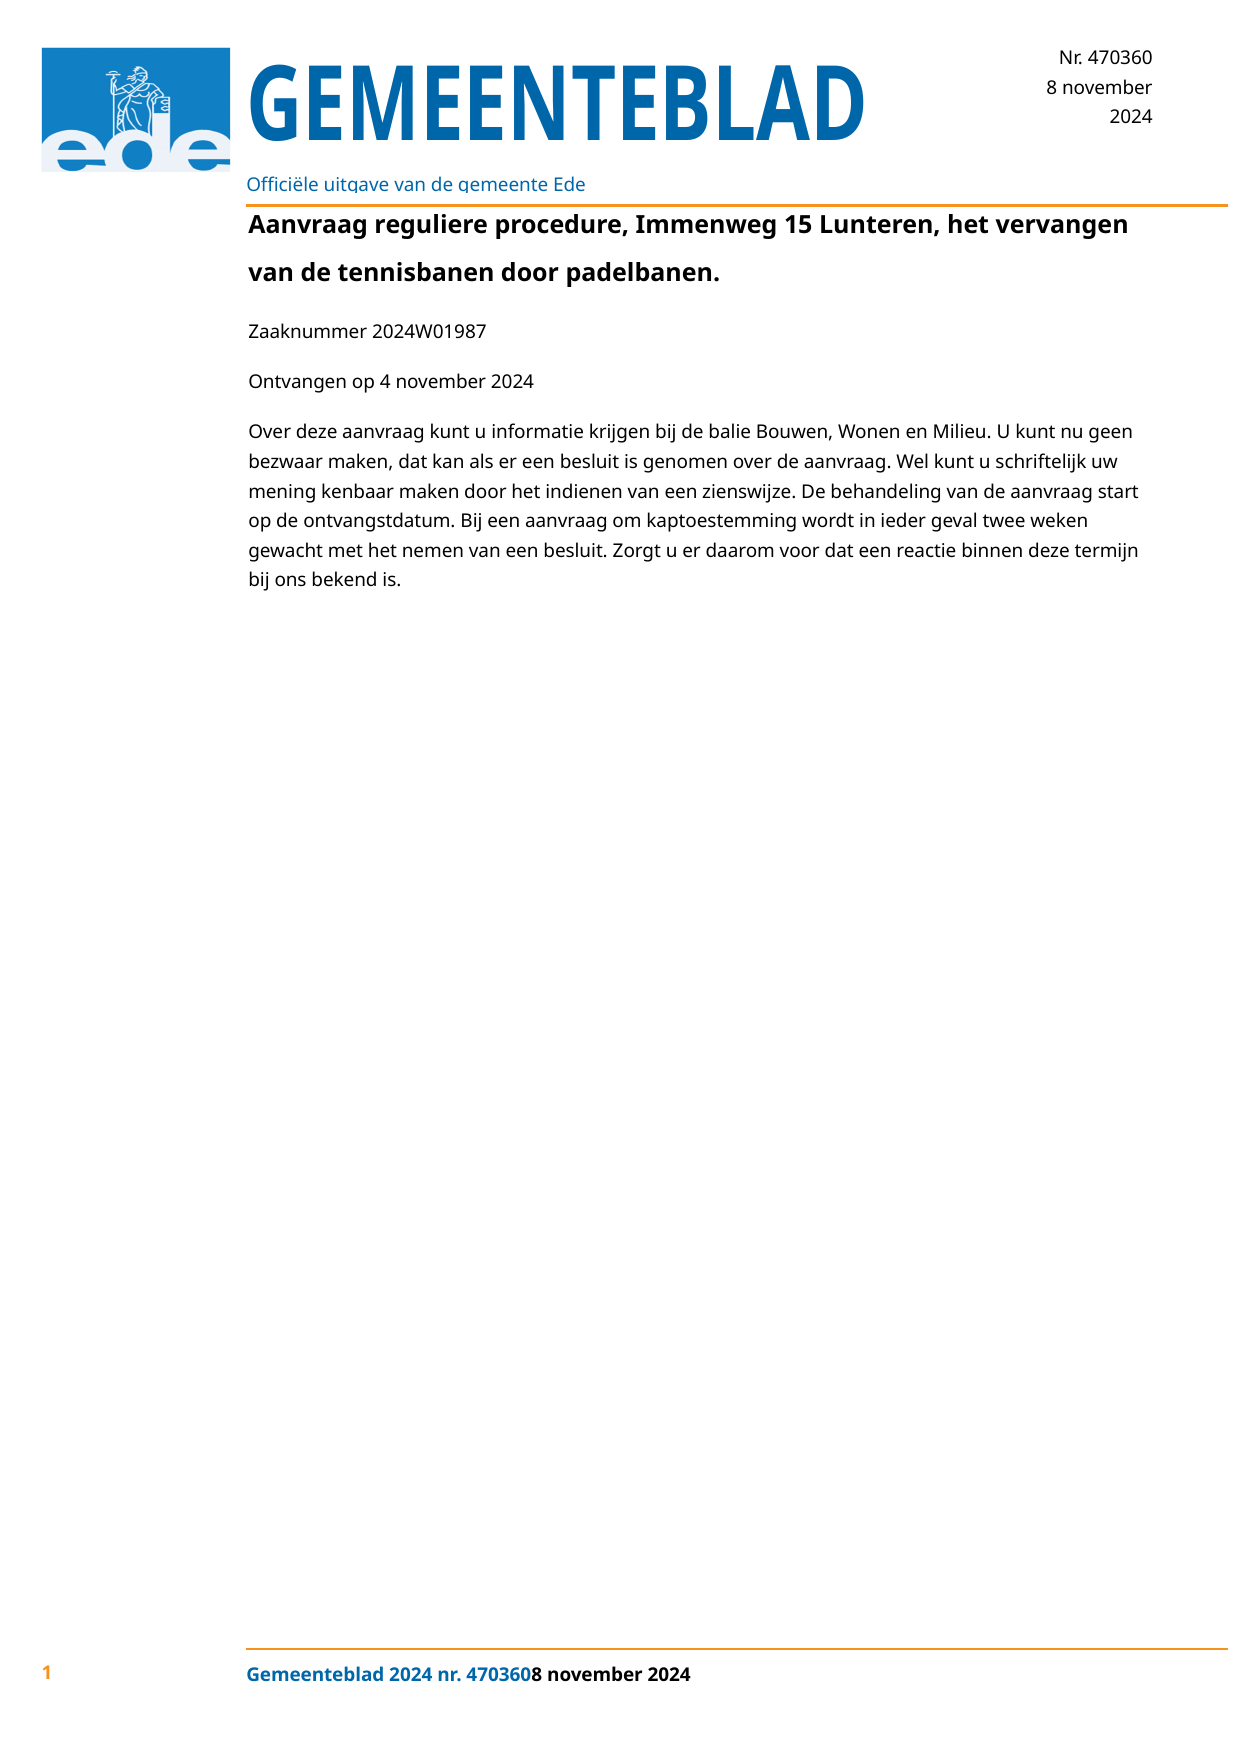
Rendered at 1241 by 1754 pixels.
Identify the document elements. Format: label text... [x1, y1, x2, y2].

text Aanvraag reguliere procedure, Immenweg 15 Lunteren, het vervangen van de tennisbanen door padelbanen. [248, 207, 1152, 288]
text Over deze aanvraag kunt u informatie krijgen bij de balie Bouwen, Wonen en Milieu. U kunt nu geen bezwaar maken, dat kan als er een besluit is genomen over de aanvraag. Wel kunt u schriftelijk uw mening kenbaar maken door het indienen van een zienswijze. De behandeling van de aanvraag start op de ontvangstdatum. Bij een aanvraag om kaptoestemming wordt in ieder geval twee weken gewacht met het nemen van een besluit. Zorgt u er daarom voor dat een reactie binnen deze termijn bij ons bekend is. [248, 419, 1152, 592]
text Zaaknummer 2024W01987 [248, 318, 1152, 344]
text Ontvangen op 4 november 2024 [248, 368, 1152, 394]
picture [41, 47, 231, 172]
